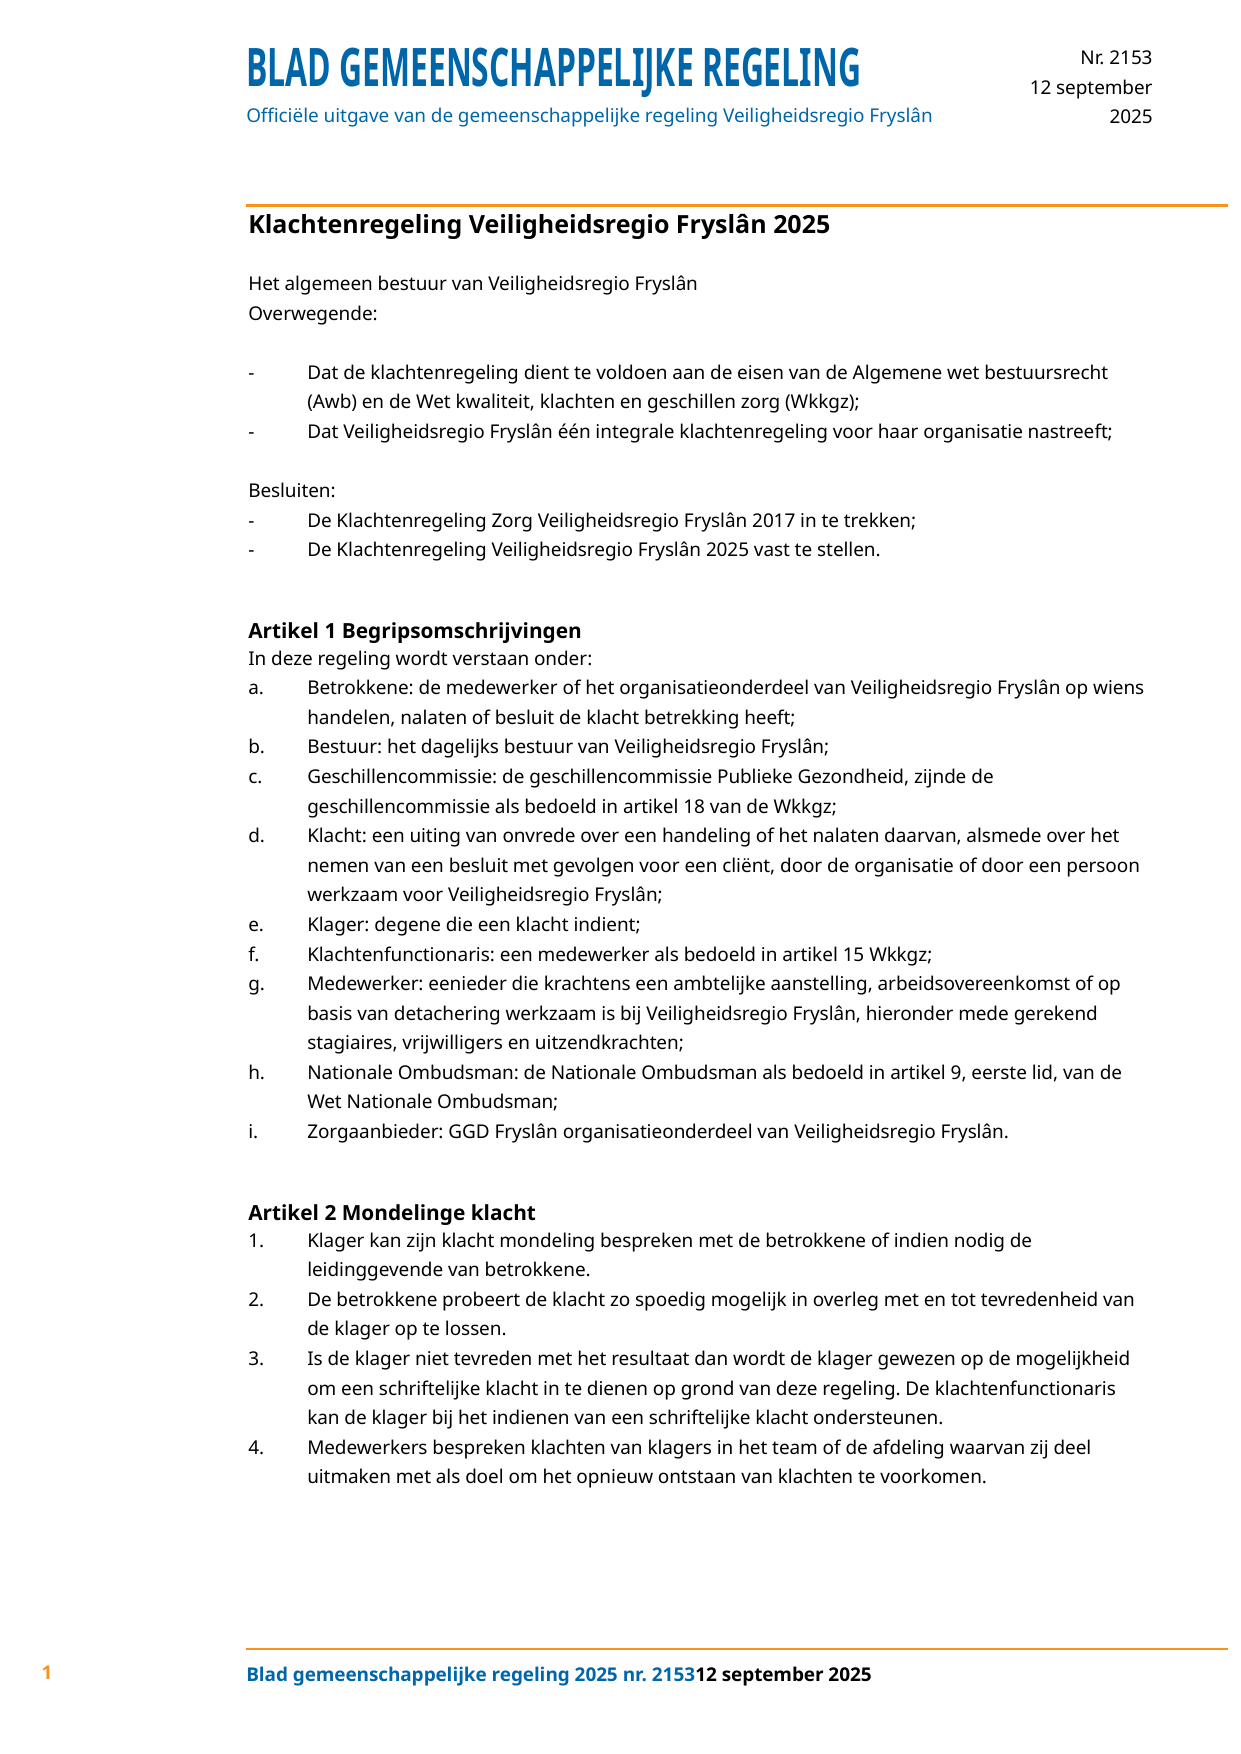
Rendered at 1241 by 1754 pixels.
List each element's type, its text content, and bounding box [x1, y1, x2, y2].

list Klager: degene die een klacht indient; [248, 911, 1152, 937]
list Nationale Ombudsman: de Nationale Ombudsman als bedoeld in artikel 9, eerste lid, van de Wet Nationale Ombudsman; [248, 1059, 1152, 1114]
text Artikel 1 Begripsomschrijvingen [248, 617, 1152, 645]
list De Klachtenregeling Veiligheidsregio Fryslân 2025 vast te stellen. [248, 537, 1152, 562]
list Geschillencommissie: de geschillencommissie Publieke Gezondheid, zijnde de geschillencommissie als bedoeld in artikel 18 van de Wkkgz; [248, 763, 1152, 819]
text Het algemeen bestuur van Veiligheidsregio Fryslân [248, 270, 1152, 296]
text Klachtenregeling Veiligheidsregio Fryslân 2025 [248, 207, 1152, 241]
text In deze regeling wordt verstaan onder: [248, 645, 1152, 671]
list Bestuur: het dagelijks bestuur van Veiligheidsregio Fryslân; [248, 734, 1152, 759]
text Artikel 2 Mondelinge klacht [248, 1198, 1152, 1227]
list Dat Veiligheidsregio Fryslân één integrale klachtenregeling voor haar organisatie nastreeft; [248, 418, 1152, 444]
list Medewerkers bespreken klachten van klagers in het team of de afdeling waarvan zij deel uitmaken met als doel om het opnieuw ontstaan van klachten te voorkomen. [248, 1434, 1152, 1489]
list De betrokkene probeert de klacht zo spoedig mogelijk in overleg met en tot tevredenheid van de klager op te lossen. [248, 1286, 1152, 1341]
list Zorgaanbieder: GGD Fryslân organisatieonderdeel van Veiligheidsregio Fryslân. [248, 1118, 1152, 1144]
text Overwegende: [248, 300, 1152, 326]
list Betrokkene: de medewerker of het organisatieonderdeel van Veiligheidsregio Fryslân op wiens handelen, nalaten of besluit de klacht betrekking heeft; [248, 674, 1152, 730]
list Klachtenfunctionaris: een medewerker als bedoeld in artikel 15 Wkkgz; [248, 941, 1152, 967]
text Besluiten: [248, 477, 1152, 503]
list Klacht: een uiting van onvrede over een handeling of het nalaten daarvan, alsmede over het nemen van een besluit met gevolgen voor een cliënt, door de organisatie of door een persoon werkzaam voor Veiligheidsregio Fryslân; [248, 822, 1152, 907]
list Is de klager niet tevreden met het resultaat dan wordt de klager gewezen op de mogelijkheid om een schriftelijke klacht in te dienen op grond van deze regeling. De klachtenfunctionaris kan de klager bij het indienen van een schriftelijke klacht ondersteunen. [248, 1345, 1152, 1430]
list Klager kan zijn klacht mondeling bespreken met de betrokkene of indien nodig de leidinggevende van betrokkene. [248, 1227, 1152, 1282]
list De Klachtenregeling Zorg Veiligheidsregio Fryslân 2017 in te trekken; [248, 507, 1152, 533]
picture [41, 47, 231, 172]
list Medewerker: eenieder die krachtens een ambtelijke aanstelling, arbeidsovereenkomst of op basis van detachering werkzaam is bij Veiligheidsregio Fryslân, hieronder mede gerekend stagiaires, vrijwilligers en uitzendkrachten; [248, 970, 1152, 1055]
list Dat de klachtenregeling dient te voldoen aan de eisen van de Algemene wet bestuursrecht (Awb) en de Wet kwaliteit, klachten en geschillen zorg (Wkkgz); [248, 359, 1152, 414]
